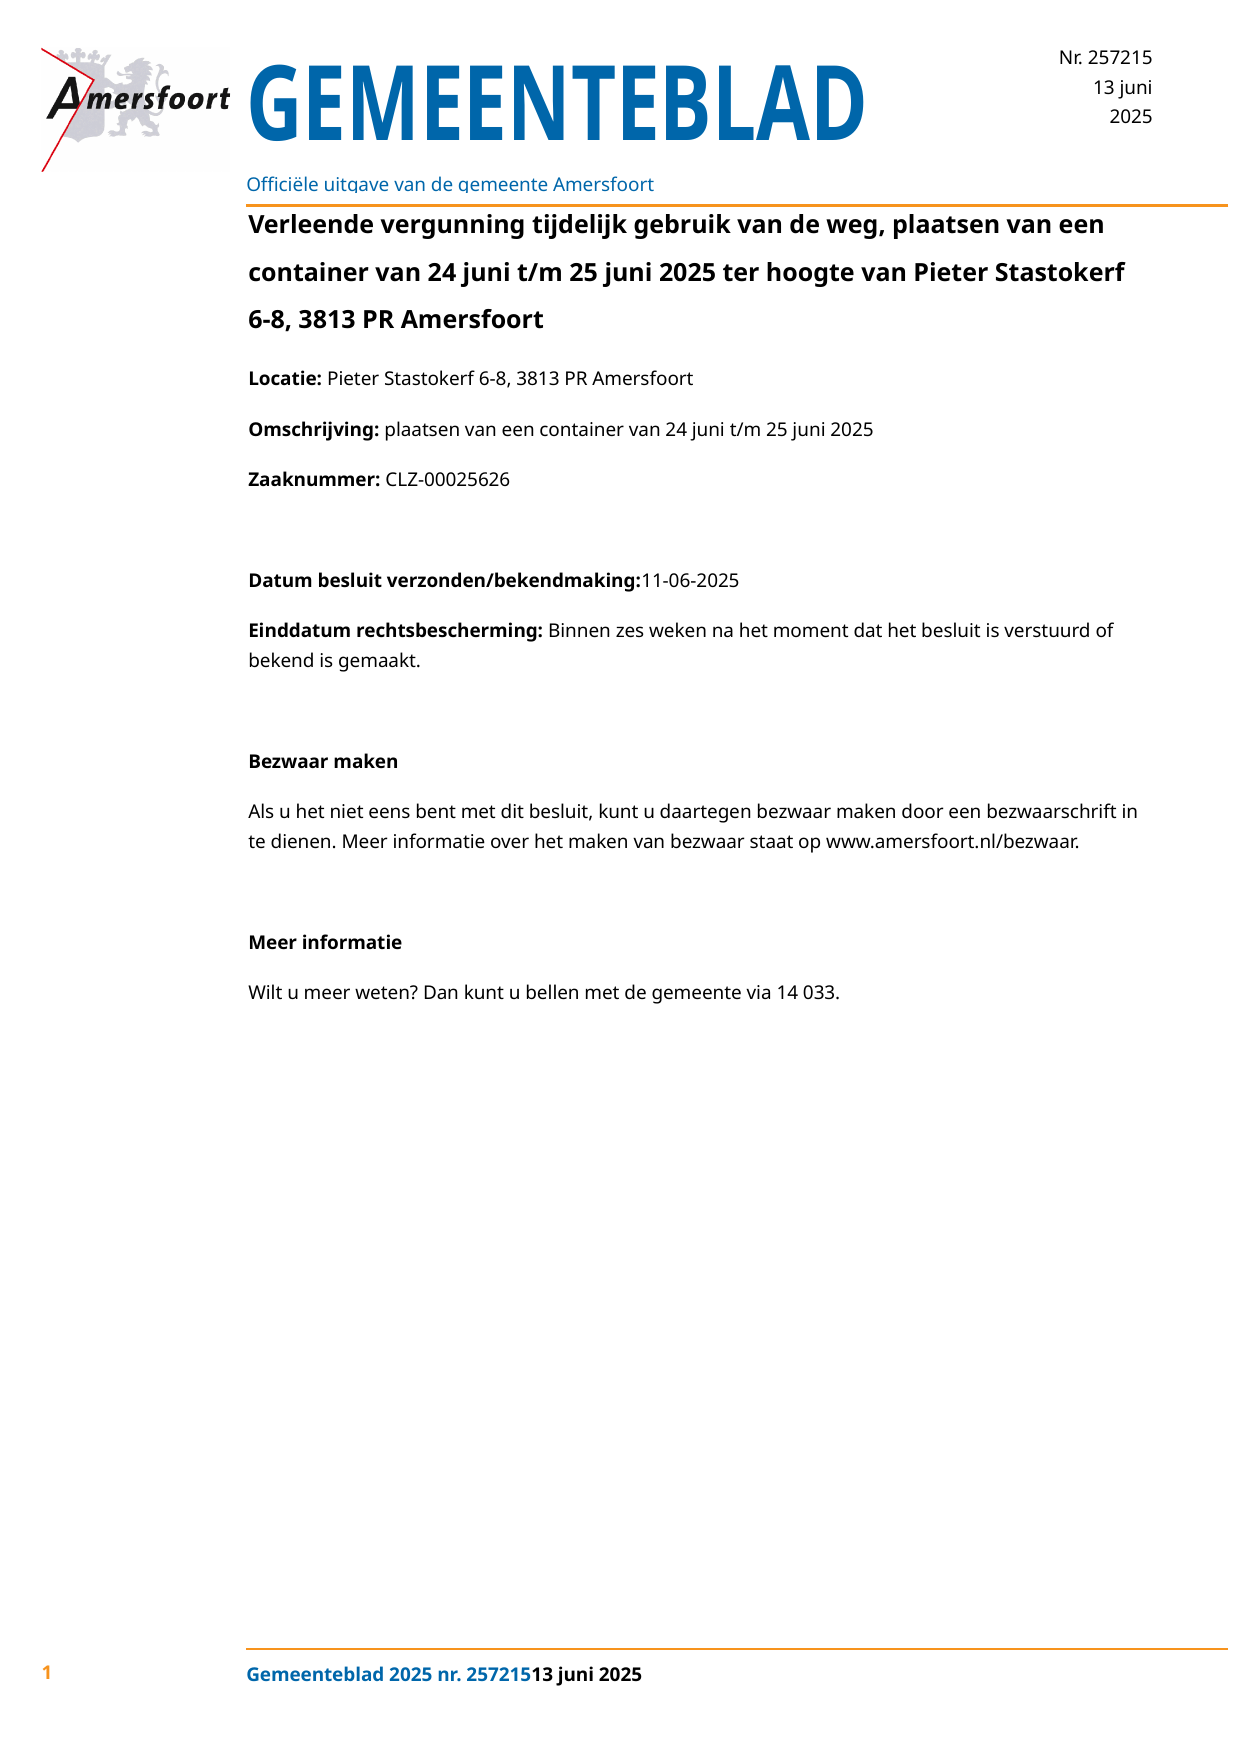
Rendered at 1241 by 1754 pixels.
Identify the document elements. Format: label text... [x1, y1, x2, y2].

text Als u het niet eens bent met dit besluit, kunt u daartegen bezwaar maken door een bezwaarschrift in te dienen. Meer informatie over het maken van bezwaar staat op www.amersfoort.nl/bezwaar. [248, 798, 1152, 854]
text Wilt u meer weten? Dan kunt u bellen met de gemeente via 14 033. [248, 979, 1152, 1005]
text Einddatum rechtsbescherming: Binnen zes weken na het moment dat het besluit is verstuurd of bekend is gemaakt. [248, 618, 1152, 673]
text Zaaknummer: CLZ-00025626 [248, 466, 1152, 492]
text Verleende vergunning tijdelijk gebruik van de weg, plaatsen van een container van 24 juni t/m 25 juni 2025 ter hoogte van Pieter Stastokerf 6-8, 3813 PR Amersfoort [248, 207, 1152, 336]
text Locatie: Pieter Stastokerf 6-8, 3813 PR Amersfoort [248, 366, 1152, 391]
text Omschrijving: plaatsen van een container van 24 juni t/m 25 juni 2025 [248, 416, 1152, 442]
text Meer informatie [248, 929, 1152, 954]
text Bezwaar maken [248, 748, 1152, 774]
picture [41, 47, 231, 172]
text Datum besluit verzonden/bekendmaking:11-06-2025 [248, 567, 1152, 593]
